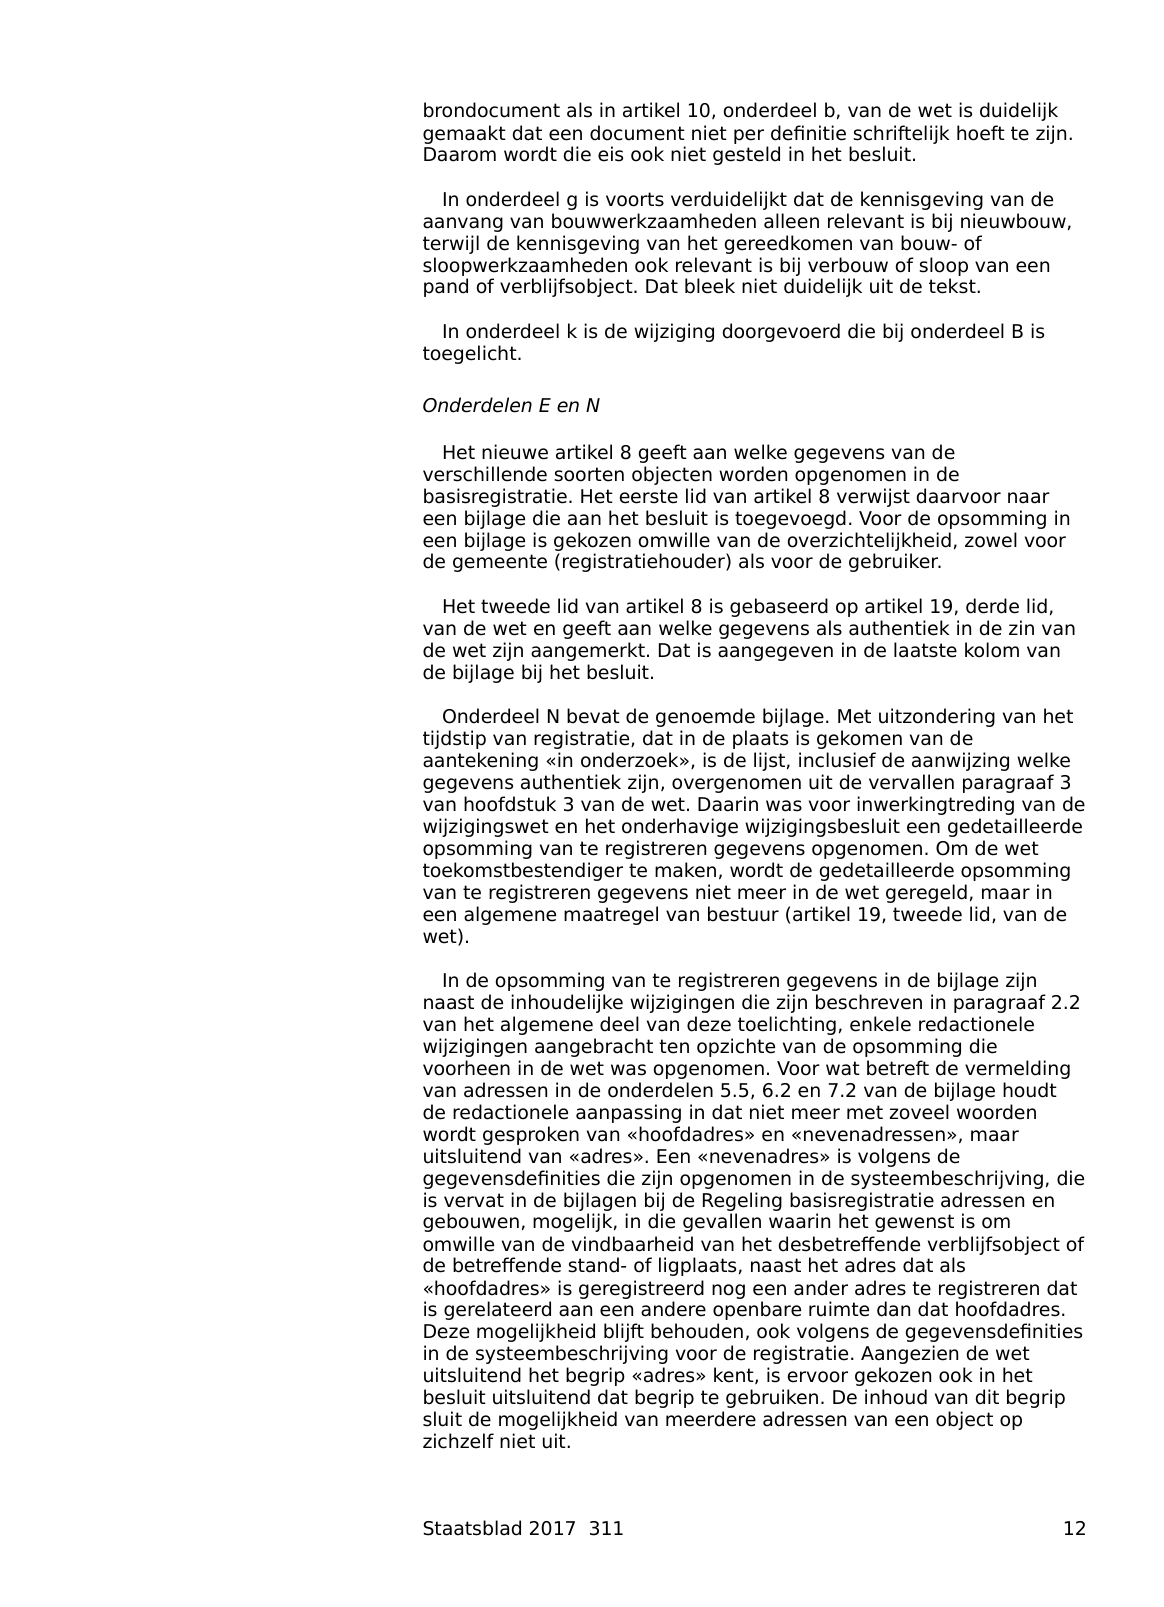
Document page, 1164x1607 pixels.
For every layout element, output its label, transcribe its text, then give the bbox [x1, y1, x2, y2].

text In onderdeel g is voorts verduidelijkt dat de kennisgeving van de aanvang van bouwwerkzaamheden alleen relevant is bij nieuwbouw, terwijl de kennisgeving van het gereedkomen van bouw- of sloopwerkzaamheden ook relevant is bij verbouw of sloop van een pand of verblijfsobject. Dat bleek niet duidelijk uit de tekst. [422, 188, 1087, 298]
text In de opsomming van te registreren gegevens in de bijlage zijn naast de inhoudelijke wijzigingen die zijn beschreven in paragraaf 2.2 van het algemene deel van deze toelichting, enkele redactionele wijzigingen aangebracht ten opzichte van de opsomming die voorheen in de wet was opgenomen. Voor wat betreft de vermelding van adressen in de onderdelen 5.5, 6.2 en 7.2 van de bijlage houdt de redactionele aanpassing in dat niet meer met zoveel woorden wordt gesproken van «hoofdadres» en «nevenadressen», maar uitsluitend van «adres». Een «nevenadres» is volgens de gegevensdefinities die zijn opgenomen in de systeembeschrijving, die is vervat in de bijlagen bij de Regeling basisregistratie adressen en gebouwen, mogelijk, in die gevallen waarin het gewenst is om omwille van de vindbaarheid van het desbetreffende verblijfsobject of de betreffende stand- of ligplaats, naast het adres dat als «hoofdadres» is geregistreerd nog een ander adres te registreren dat is gerelateerd aan een andere openbare ruimte dan dat hoofdadres. Deze mogelijkheid blijft behouden, ook volgens de gegevensdefinities in de systeembeschrijving voor de registratie. Aangezien de wet uitsluitend het begrip «adres» kent, is ervoor gekozen ook in het besluit uitsluitend dat begrip te gebruiken. De inhoud van dit begrip sluit de mogelijkheid van meerdere adressen van een object op zichzelf niet uit. [422, 970, 1087, 1453]
text brondocument als in artikel 10, onderdeel b, van de wet is duidelijk gemaakt dat een document niet per definitie schriftelijk hoeft te zijn. Daarom wordt die eis ook niet gesteld in het besluit. [422, 100, 1087, 166]
text Het nieuwe artikel 8 geeft aan welke gegevens van de verschillende soorten objecten worden opgenomen in de basisregistratie. Het eerste lid van artikel 8 verwijst daarvoor naar een bijlage die aan het besluit is toegevoegd. Voor de opsomming in een bijlage is gekozen omwille van de overzichtelijkheid, zowel voor de gemeente (registratiehouder) als voor de gebruiker. [422, 442, 1087, 573]
text In onderdeel k is de wijziging doorgevoerd die bij onderdeel B is toegelicht. [422, 321, 1087, 364]
text Onderdeel N bevat de genoemde bijlage. Met uitzondering van het tijdstip van registratie, dat in de plaats is gekomen van de aantekening «in onderzoek», is de lijst, inclusief de aanwijzing welke gegevens authentiek zijn, overgenomen uit de vervallen paragraaf 3 van hoofdstuk 3 van de wet. Daarin was voor inwerkingtreding van de wijzigingswet en het onderhavige wijzigingsbesluit een gedetailleerde opsomming van te registreren gegevens opgenomen. Om de wet toekomstbestendiger te maken, wordt de gedetailleerde opsomming van te registreren gegevens niet meer in de wet geregeld, maar in een algemene maatregel van bestuur (artikel 19, tweede lid, van de wet). [422, 706, 1087, 947]
text Het tweede lid van artikel 8 is gebaseerd op artikel 19, derde lid, van de wet en geeft aan welke gegevens als authentiek in de zin van de wet zijn aangemerkt. Dat is aangegeven in de laatste kolom van de bijlage bij het besluit. [422, 596, 1087, 683]
subtitle Onderdelen E en N [422, 394, 1087, 417]
